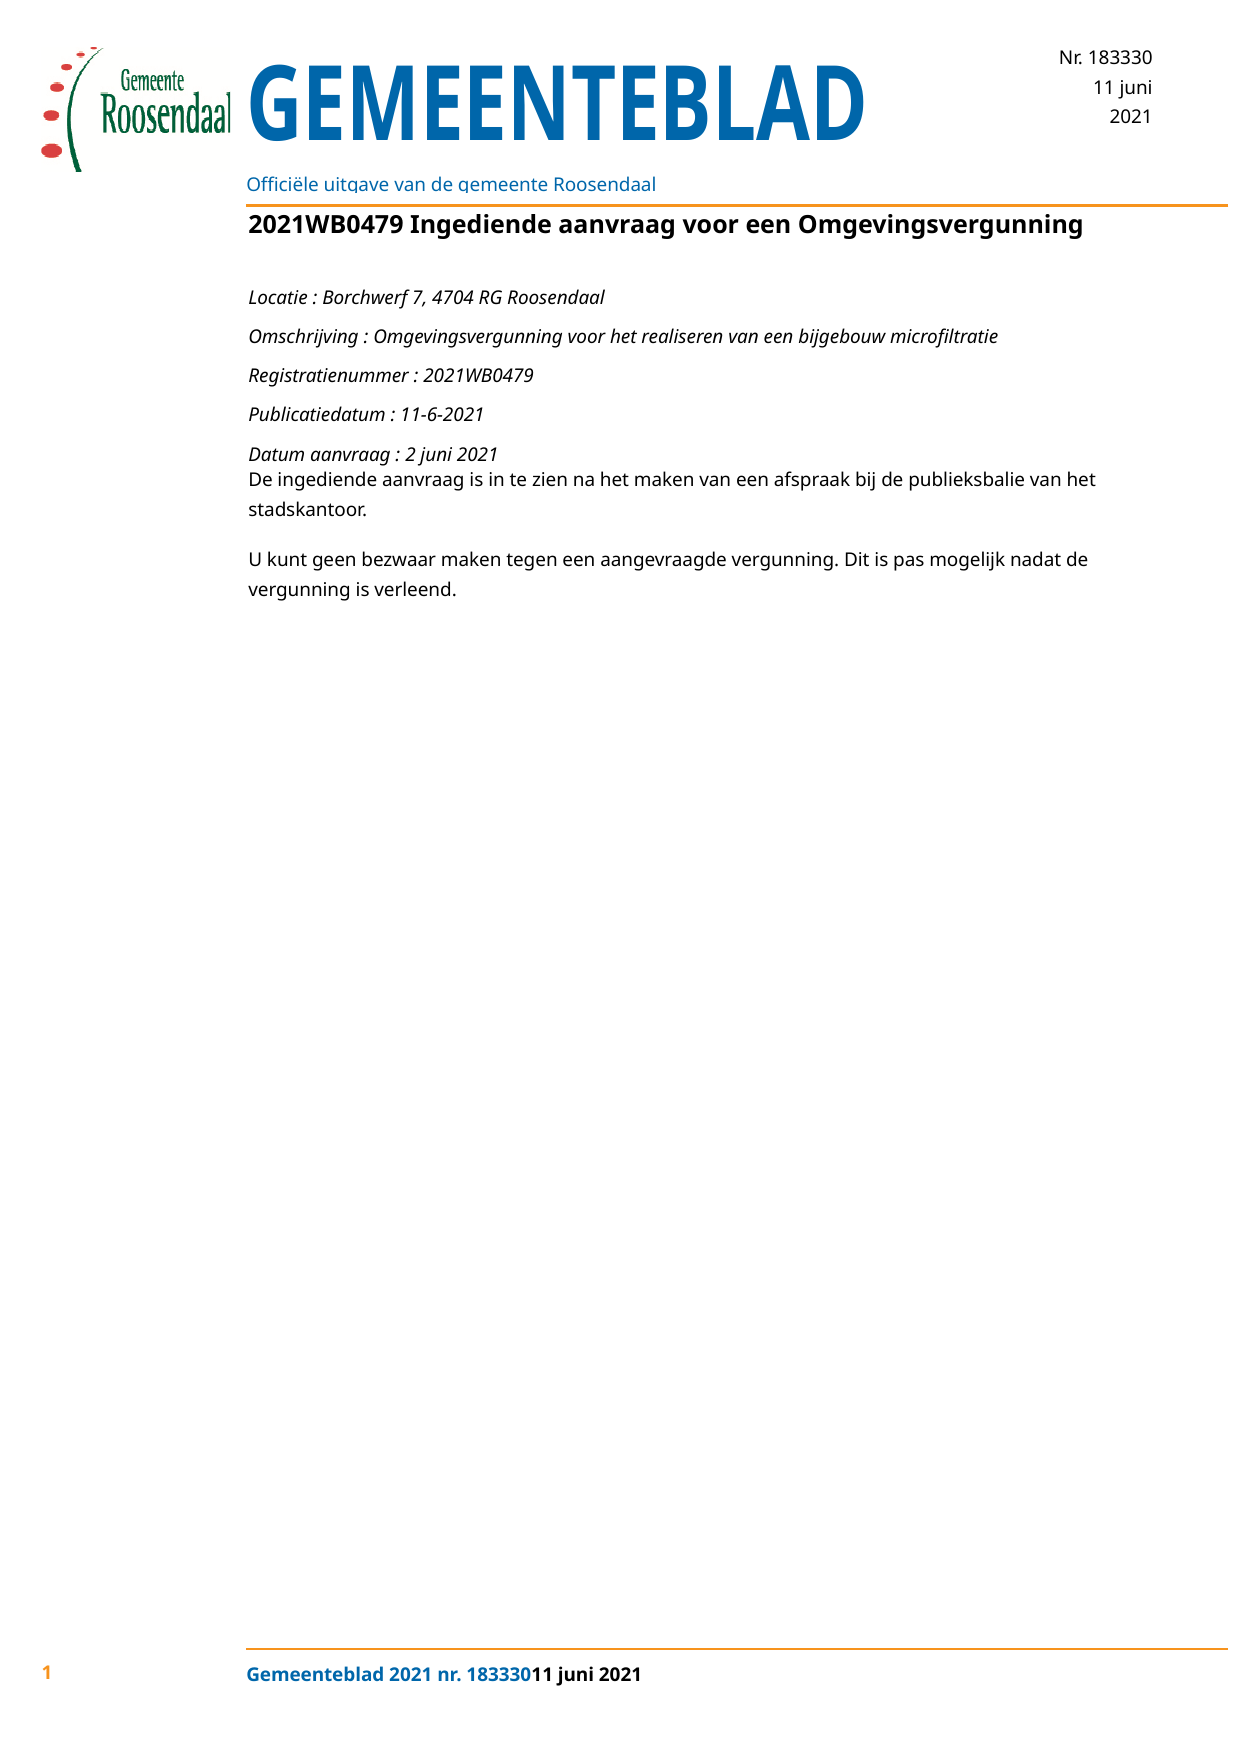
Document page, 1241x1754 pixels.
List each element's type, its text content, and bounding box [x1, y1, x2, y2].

text Registratienummer : 2021WB0479 [248, 362, 1152, 388]
text Omschrijving : Omgevingsvergunning voor het realiseren van een bijgebouw microfiltratie [248, 323, 1152, 349]
text U kunt geen bezwaar maken tegen een aangevraagde vergunning. Dit is pas mogelijk nadat de vergunning is verleend. [248, 547, 1152, 602]
text Publicatiedatum : 11-6-2021 [248, 402, 1152, 427]
text De ingediende aanvraag is in te zien na het maken van een afspraak bij de publieksbalie van het stadskantoor. [248, 467, 1152, 522]
text Locatie : Borchwerf 7, 4704 RG Roosendaal [248, 284, 1152, 309]
picture [41, 47, 231, 172]
text Datum aanvraag : 2 juni 2021 [248, 441, 1152, 467]
text 2021WB0479 Ingediende aanvraag voor een Omgevingsvergunning [248, 207, 1152, 241]
